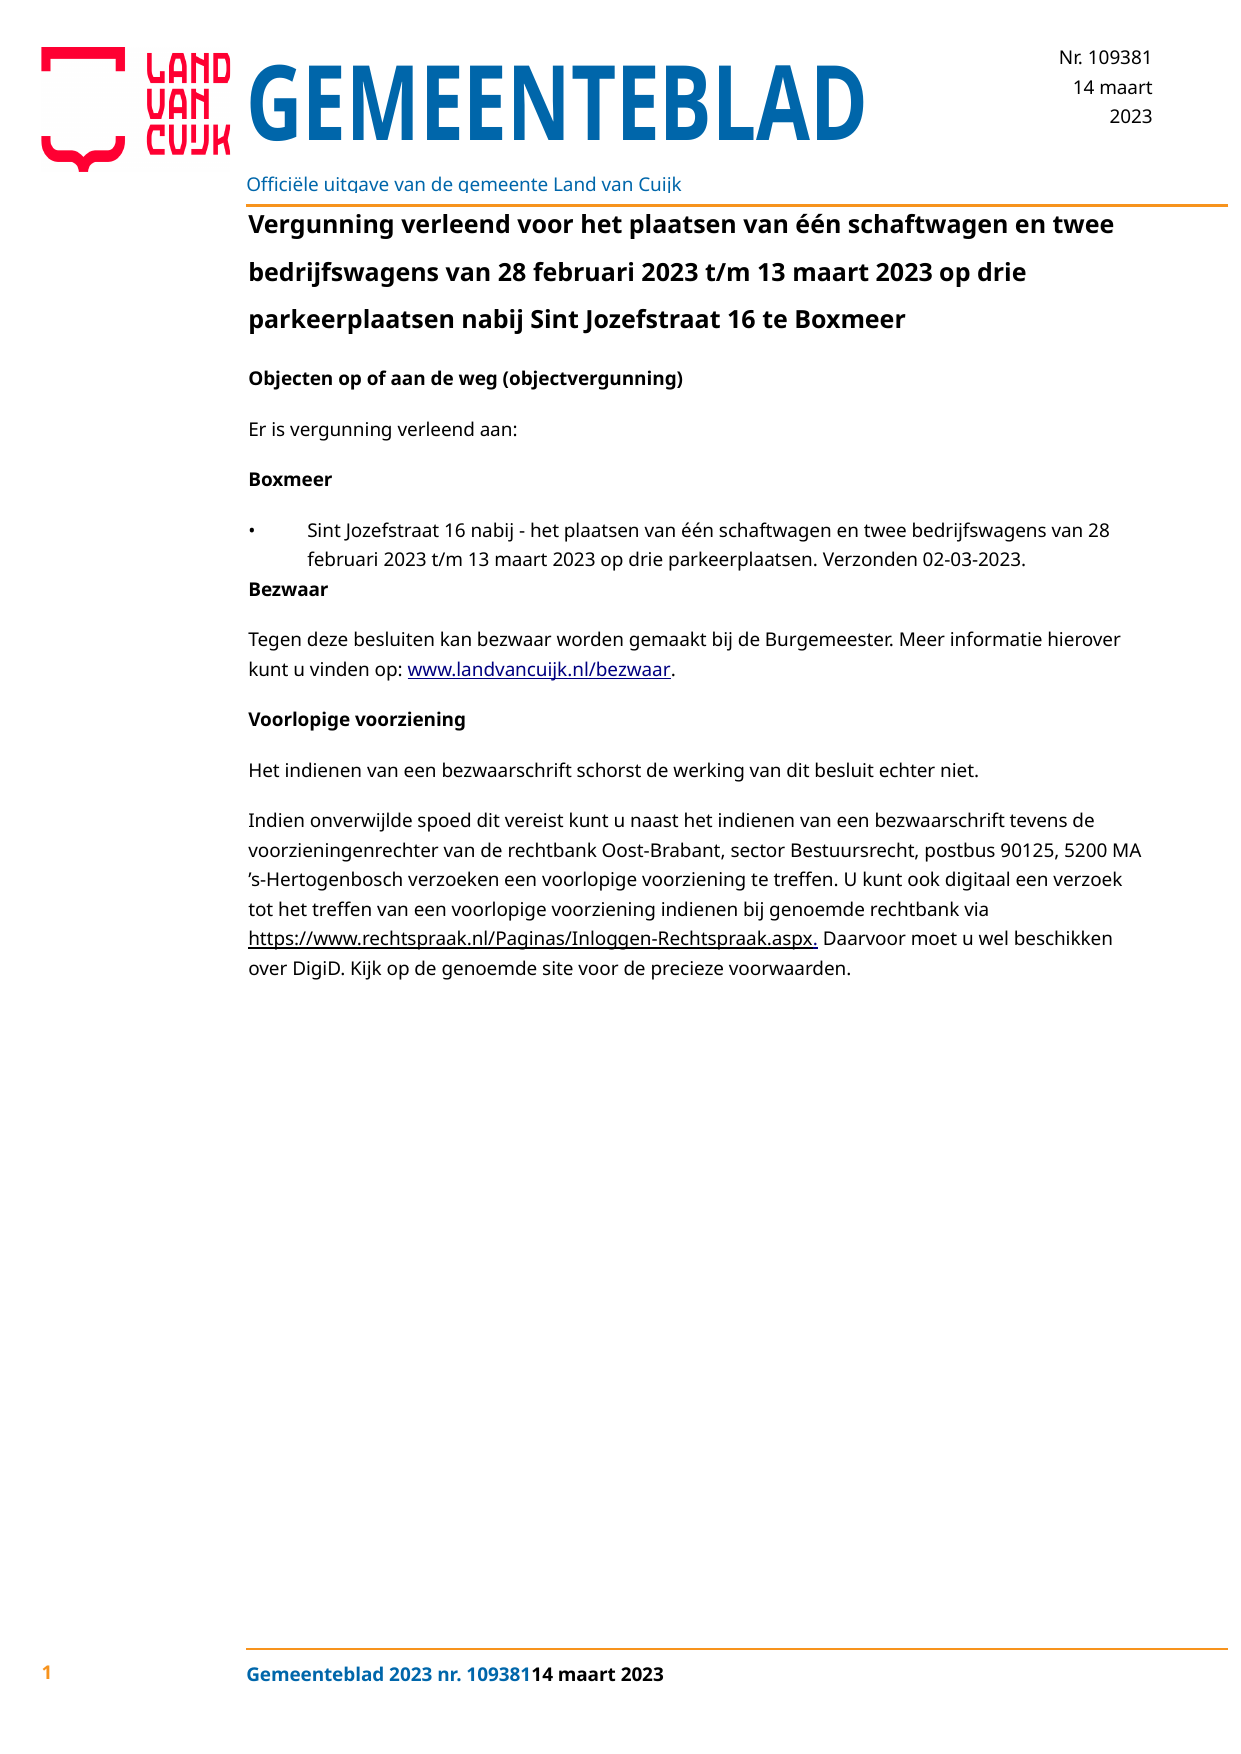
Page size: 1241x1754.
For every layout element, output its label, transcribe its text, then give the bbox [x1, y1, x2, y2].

text Bezwaar [248, 576, 1152, 602]
text Tegen deze besluiten kan bezwaar worden gemaakt bij de Burgemeester. Meer informatie hierover kunt u vinden op: www.landvancuijk.nl/bezwaar. [248, 626, 1152, 682]
text Objecten op of aan de weg (objectvergunning) [248, 366, 1152, 391]
text Voorlopige voorziening [248, 706, 1152, 732]
text Het indienen van een bezwaarschrift schorst de werking van dit besluit echter niet. [248, 757, 1152, 782]
text Boxmeer [248, 466, 1152, 492]
text Vergunning verleend voor het plaatsen van één schaftwagen en twee bedrijfswagens van 28 februari 2023 t/m 13 maart 2023 op drie parkeerplaatsen nabij Sint Jozefstraat 16 te Boxmeer [248, 207, 1152, 336]
text Er is vergunning verleend aan: [248, 416, 1152, 442]
text Indien onverwijlde spoed dit vereist kunt u naast het indienen van een bezwaarschrift tevens de voorzieningenrechter van de rechtbank Oost-Brabant, sector Bestuursrecht, postbus 90125, 5200 MA ’s-Hertogenbosch verzoeken een voorlopige voorziening te treffen. U kunt ook digitaal een verzoek tot het treffen van een voorlopige voorziening indienen bij genoemde rechtbank via https://www.rechtspraak.nl/Paginas/Inloggen-Rechtspraak.aspx. Daarvoor moet u wel beschikken over DigiD. Kijk op de genoemde site voor de precieze voorwaarden. [248, 807, 1152, 981]
picture [41, 47, 231, 172]
list Sint Jozefstraat 16 nabij - het plaatsen van één schaftwagen en twee bedrijfswagens van 28 februari 2023 t/m 13 maart 2023 op drie parkeerplaatsen. Verzonden 02-03-2023. [248, 517, 1152, 572]
